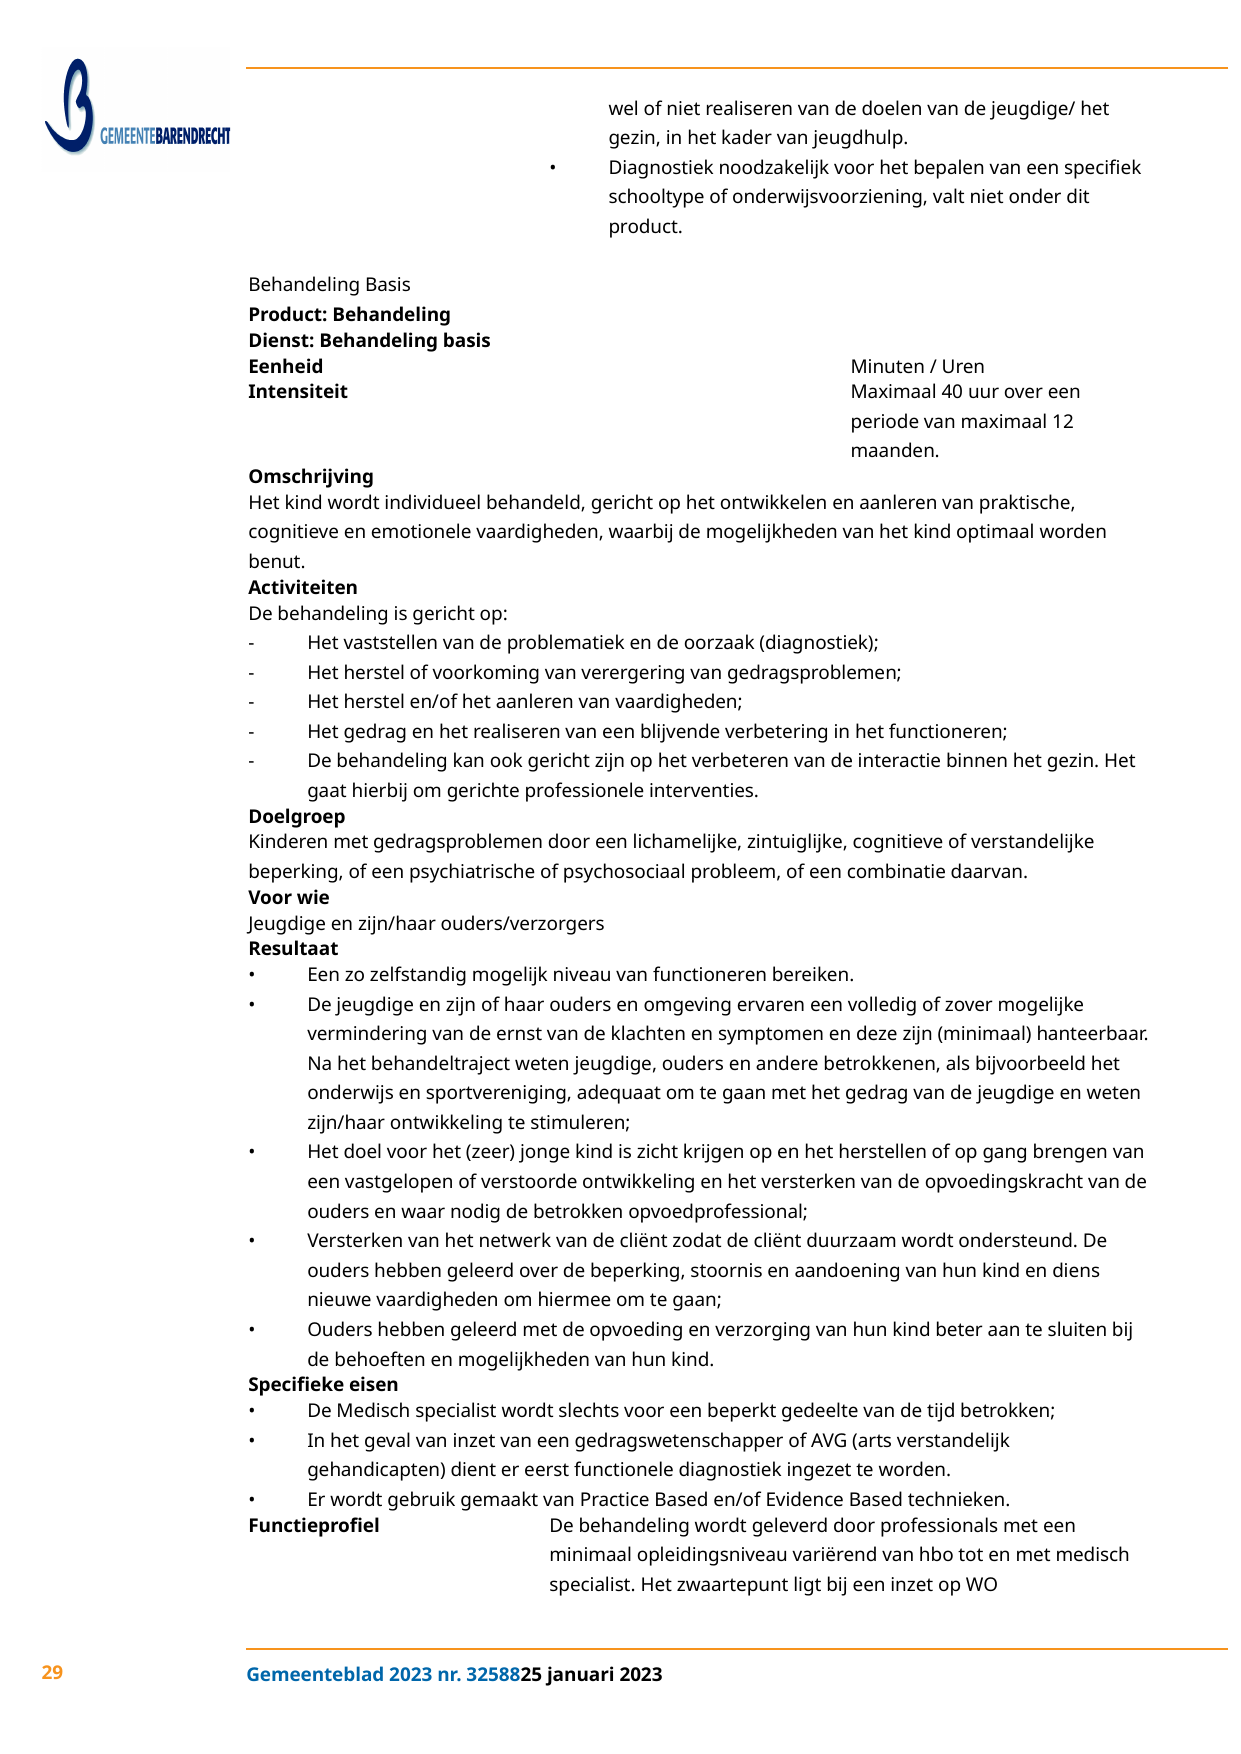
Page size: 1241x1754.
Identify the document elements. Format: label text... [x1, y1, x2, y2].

table_cell Voor wie [248, 884, 850, 910]
table_cell De behandeling wordt geleverd door professionals met een minimaal opleidingsniveau variërend van hbo tot en met medisch specialist. Het zwaartepunt ligt bij een inzet op WO [549, 1512, 1152, 1597]
picture [41, 47, 231, 172]
table_cell Minuten / Uren [850, 353, 1152, 378]
table_cell Functieprofiel [248, 1512, 549, 1597]
table_cell Doelgroep [248, 803, 1152, 829]
table_cell [850, 884, 1152, 910]
table_cell Activiteiten [248, 574, 1152, 600]
table_cell wel of niet realiseren van de doelen van de jeugdige/ het gezin, in het kader van jeugdhulp. Diagnostiek noodzakelijk voor het bepalen van een specifiek schooltype of onderwijsvoorziening, valt niet onder dit product. [549, 95, 1152, 239]
table_cell Eenheid [248, 353, 850, 378]
table_cell Resultaat [248, 936, 1152, 961]
table_cell Intensiteit [248, 379, 850, 463]
table_cell Het kind wordt individueel behandeld, gericht op het ontwikkelen en aanleren van praktische, cognitieve en emotionele vaardigheden, waarbij de mogelijkheden van het kind optimaal worden benut. [248, 489, 1152, 574]
table_cell Specifieke eisen [248, 1372, 1152, 1397]
table_cell De Medisch specialist wordt slechts voor een beperkt gedeelte van de tijd betrokken; In het geval van inzet van een gedragswetenschapper of AVG (arts verstandelijk gehandicapten) dient er eerst functionele diagnostiek ingezet te worden. Er wordt gebruik gemaakt van Practice Based en/of Evidence Based technieken. [248, 1397, 1152, 1512]
table_cell Maximaal 40 uur over een periode van maximaal 12 maanden. [850, 379, 1152, 463]
table_header Product: Behandeling [248, 301, 1152, 327]
table_cell Een zo zelfstandig mogelijk niveau van functioneren bereiken. De jeugdige en zijn of haar ouders en omgeving ervaren een volledig of zover mogelijke vermindering van de ernst van de klachten en symptomen en deze zijn (minimaal) hanteerbaar. Na het behandeltraject weten jeugdige, ouders en andere betrokkenen, als bijvoorbeeld het onderwijs en sportvereniging, adequaat om te gaan met het gedrag van de jeugdige en weten zijn/haar ontwikkeling te stimuleren; Het doel voor het (zeer) jonge kind is zicht krijgen op en het herstellen of op gang brengen van een vastgelopen of verstoorde ontwikkeling en het versterken van de opvoedingskracht van de ouders en waar nodig de betrokken opvoedprofessional; Versterken van het netwerk van de cliënt zodat de cliënt duurzaam wordt ondersteund. De ouders hebben geleerd over de beperking, stoornis en aandoening van hun kind en diens nieuwe vaardigheden om hiermee om te gaan; Ouders hebben geleerd met de opvoeding en verzorging van hun kind beter aan te sluiten bij de behoeften en mogelijkheden van hun kind. [248, 961, 1152, 1372]
table_cell De behandeling is gericht op: Het vaststellen van de problematiek en de oorzaak (diagnostiek); Het herstel of voorkoming van verergering van gedragsproblemen; Het herstel en/of het aanleren van vaardigheden; Het gedrag en het realiseren van een blijvende verbetering in het functioneren; De behandeling kan ook gericht zijn op het verbeteren van de interactie binnen het gezin. Het gaat hierbij om gerichte professionele interventies. [248, 600, 1152, 803]
table_cell [248, 95, 549, 239]
text Behandeling Basis [248, 272, 1152, 297]
table_cell Jeugdige en zijn/haar ouders/verzorgers [248, 910, 1152, 936]
table_cell Kinderen met gedragsproblemen door een lichamelijke, zintuiglijke, cognitieve of verstandelijke beperking, of een psychiatrische of psychosociaal probleem, of een combinatie daarvan. [248, 829, 1152, 884]
table_cell Dienst: Behandeling basis [248, 327, 1152, 353]
table_cell Omschrijving [248, 464, 1152, 489]
